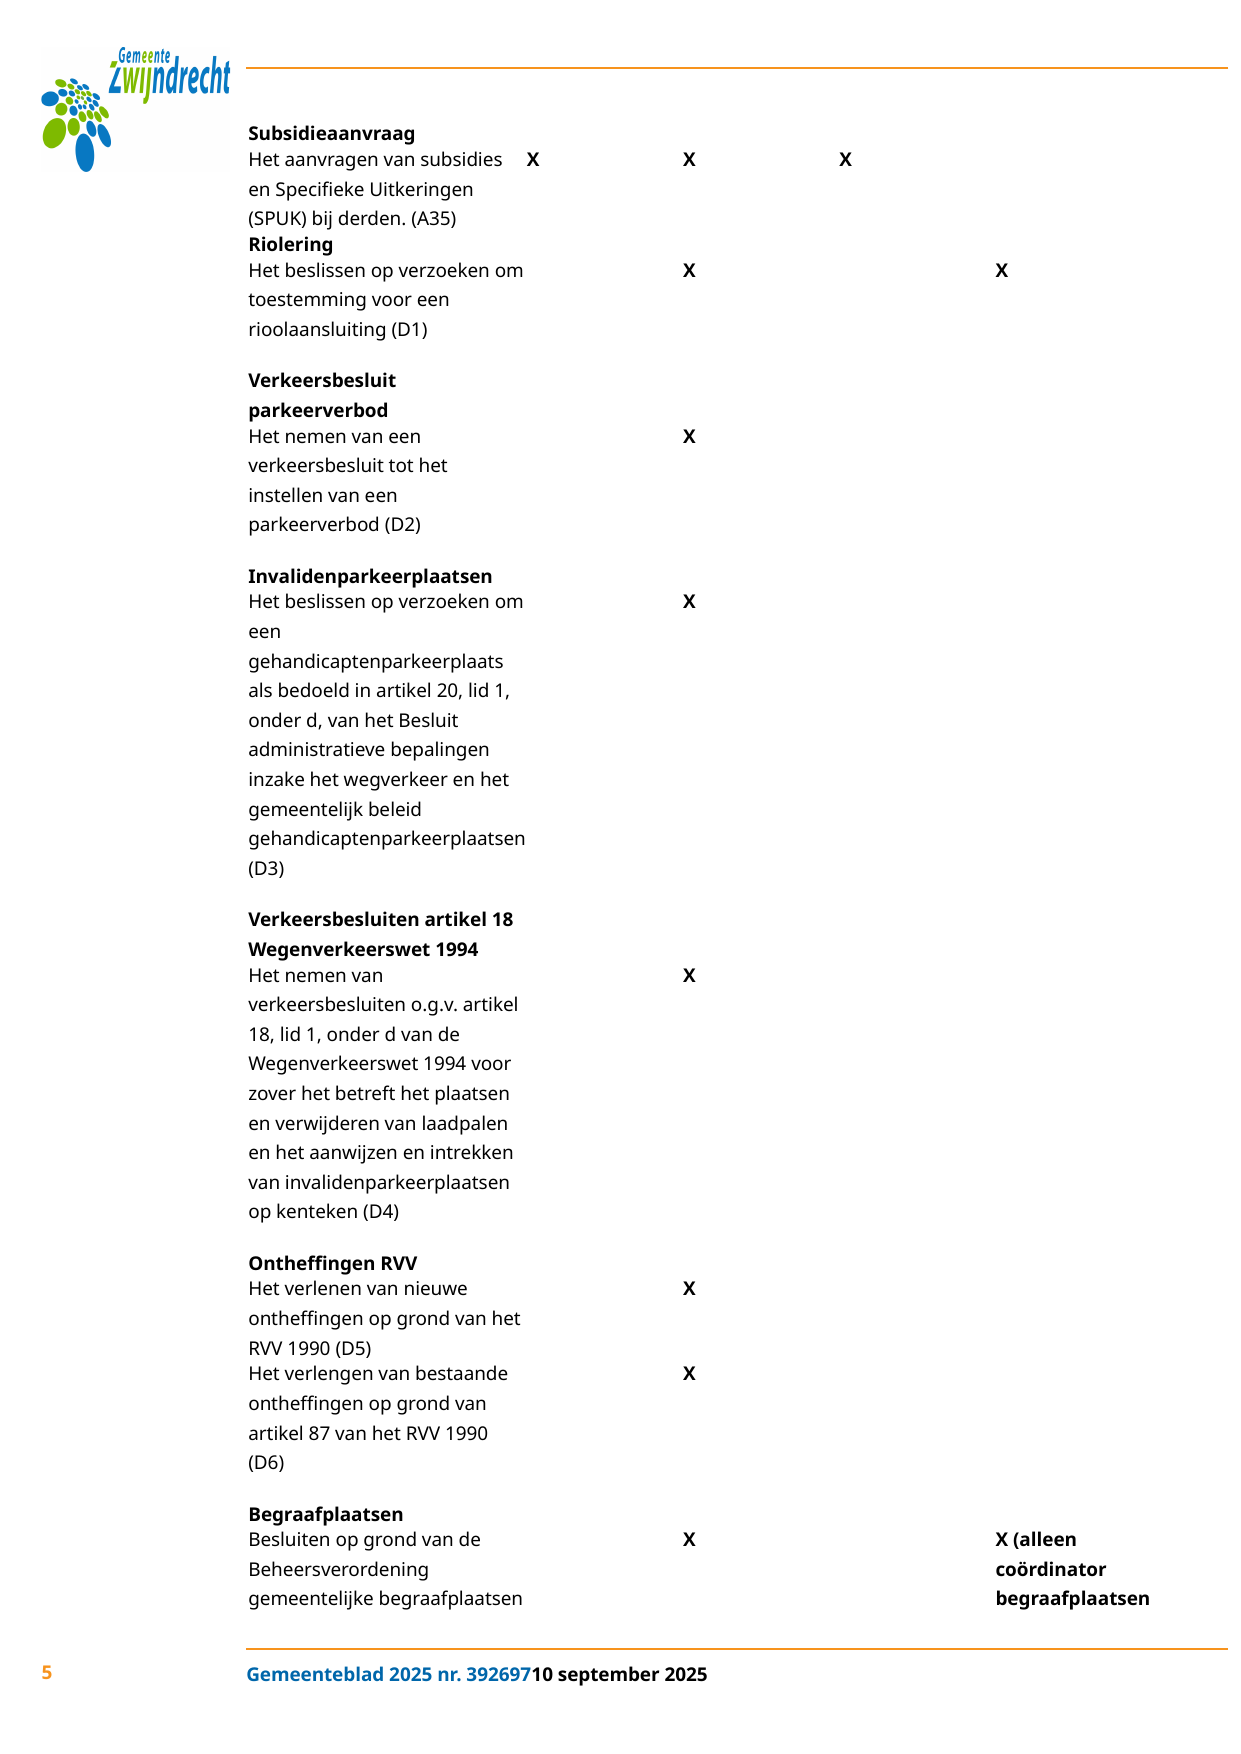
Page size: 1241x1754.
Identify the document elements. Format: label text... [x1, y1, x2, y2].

table_cell [527, 1276, 683, 1361]
table_cell Begraafplaatsen [248, 1501, 527, 1526]
table_cell [527, 1501, 683, 1526]
table_cell X [683, 146, 839, 231]
table_cell [995, 589, 1152, 881]
table_cell Riolering [248, 231, 527, 257]
table_cell [995, 1361, 1152, 1475]
table_cell Het nemen van een verkeersbesluit tot het instellen van een parkeerverbod (D2) [248, 423, 527, 537]
table_cell X [527, 146, 683, 231]
table_cell [527, 589, 683, 881]
table_cell [527, 881, 683, 906]
table_cell [995, 146, 1152, 231]
table_cell Verkeersbesluit parkeerverbod [248, 368, 527, 423]
table_cell [527, 1475, 683, 1501]
table_cell X [683, 257, 839, 342]
table_cell [527, 95, 683, 121]
table_cell Besluiten op grond van de Beheersverordening gemeentelijke begraafplaatsen [248, 1526, 527, 1611]
table_cell Verkeersbesluiten artikel 18 Wegenverkeerswet 1994 [248, 906, 527, 962]
table_cell X [683, 1361, 839, 1475]
table_cell [248, 1224, 527, 1250]
table_cell X [683, 423, 839, 537]
table_cell [839, 906, 995, 962]
table_cell [683, 1250, 839, 1276]
table_cell [995, 537, 1152, 563]
table_cell [995, 1276, 1152, 1361]
table_cell [995, 121, 1152, 146]
table_cell [839, 1475, 995, 1501]
table_cell Ontheffingen RVV [248, 1250, 527, 1276]
table_cell [683, 1224, 839, 1250]
table_cell Invalidenparkeerplaatsen [248, 563, 527, 589]
table_cell [839, 95, 995, 121]
table_cell [248, 881, 527, 906]
table_cell [683, 121, 839, 146]
table_cell [527, 257, 683, 342]
table_cell [527, 1361, 683, 1475]
table_cell [839, 589, 995, 881]
table_cell [995, 1250, 1152, 1276]
table_cell [995, 231, 1152, 257]
table_cell [683, 1475, 839, 1501]
table_cell [683, 1501, 839, 1526]
table_cell [839, 962, 995, 1224]
table_cell [683, 563, 839, 589]
table_cell [995, 563, 1152, 589]
table_cell [839, 342, 995, 367]
table_cell [839, 881, 995, 906]
table_cell X [683, 962, 839, 1224]
table_cell [839, 1526, 995, 1611]
table_cell [527, 368, 683, 423]
table_cell [527, 906, 683, 962]
table_cell X [683, 589, 839, 881]
table_cell [683, 95, 839, 121]
table_cell [527, 231, 683, 257]
table_cell [527, 1250, 683, 1276]
table_cell X [995, 257, 1152, 342]
table_cell Het beslissen op verzoeken om toestemming voor een rioolaansluiting (D1) [248, 257, 527, 342]
table_cell [527, 1224, 683, 1250]
table_cell Het aanvragen van subsidies en Specifieke Uitkeringen (SPUK) bij derden. (A35) [248, 146, 527, 231]
table_cell [527, 342, 683, 367]
table_cell [839, 121, 995, 146]
table_cell [839, 231, 995, 257]
table_cell [527, 121, 683, 146]
table_cell [995, 1224, 1152, 1250]
table_cell [248, 342, 527, 367]
table_cell [995, 962, 1152, 1224]
table_cell Subsidieaanvraag [248, 121, 527, 146]
table_cell [839, 1361, 995, 1475]
table_cell [995, 95, 1152, 121]
table_cell X [839, 146, 995, 231]
table_cell [839, 563, 995, 589]
table_cell [995, 1501, 1152, 1526]
table_cell [248, 95, 527, 121]
table_cell [995, 881, 1152, 906]
table_cell [527, 423, 683, 537]
table_cell [839, 1224, 995, 1250]
table_cell [839, 1501, 995, 1526]
table_cell X (alleen coördinator begraafplaatsen [995, 1526, 1152, 1611]
table_cell [995, 423, 1152, 537]
table_cell [683, 881, 839, 906]
table_cell Het verlengen van bestaande ontheffingen op grond van artikel 87 van het RVV 1990 (D6) [248, 1361, 527, 1475]
table_cell [839, 537, 995, 563]
table_cell Het beslissen op verzoeken om een gehandicaptenparkeerplaats als bedoeld in artikel 20, lid 1, onder d, van het Besluit administratieve bepalingen inzake het wegverkeer en het gemeentelijk beleid gehandicaptenparkeerplaatsen (D3) [248, 589, 527, 881]
table_cell Het verlenen van nieuwe ontheffingen op grond van het RVV 1990 (D5) [248, 1276, 527, 1361]
table_cell [683, 368, 839, 423]
table_cell [995, 1475, 1152, 1501]
table_cell [683, 342, 839, 367]
table_cell [683, 231, 839, 257]
table_cell [995, 368, 1152, 423]
table_cell [995, 342, 1152, 367]
table_cell [527, 962, 683, 1224]
table_cell [683, 906, 839, 962]
table_cell [839, 1250, 995, 1276]
table_cell [839, 1276, 995, 1361]
table_cell [839, 423, 995, 537]
table_cell Het nemen van verkeersbesluiten o.g.v. artikel 18, lid 1, onder d van de Wegenverkeerswet 1994 voor zover het betreft het plaatsen en verwijderen van laadpalen en het aanwijzen en intrekken van invalidenparkeerplaatsen op kenteken (D4) [248, 962, 527, 1224]
table_cell [683, 537, 839, 563]
table_cell X [683, 1526, 839, 1611]
table_cell [248, 1475, 527, 1501]
table_cell [527, 537, 683, 563]
table_cell [527, 563, 683, 589]
picture [41, 47, 231, 172]
table_cell [995, 906, 1152, 962]
table_cell [839, 257, 995, 342]
table_cell [839, 368, 995, 423]
table_cell [527, 1526, 683, 1611]
table_cell X [683, 1276, 839, 1361]
table_cell [248, 537, 527, 563]
